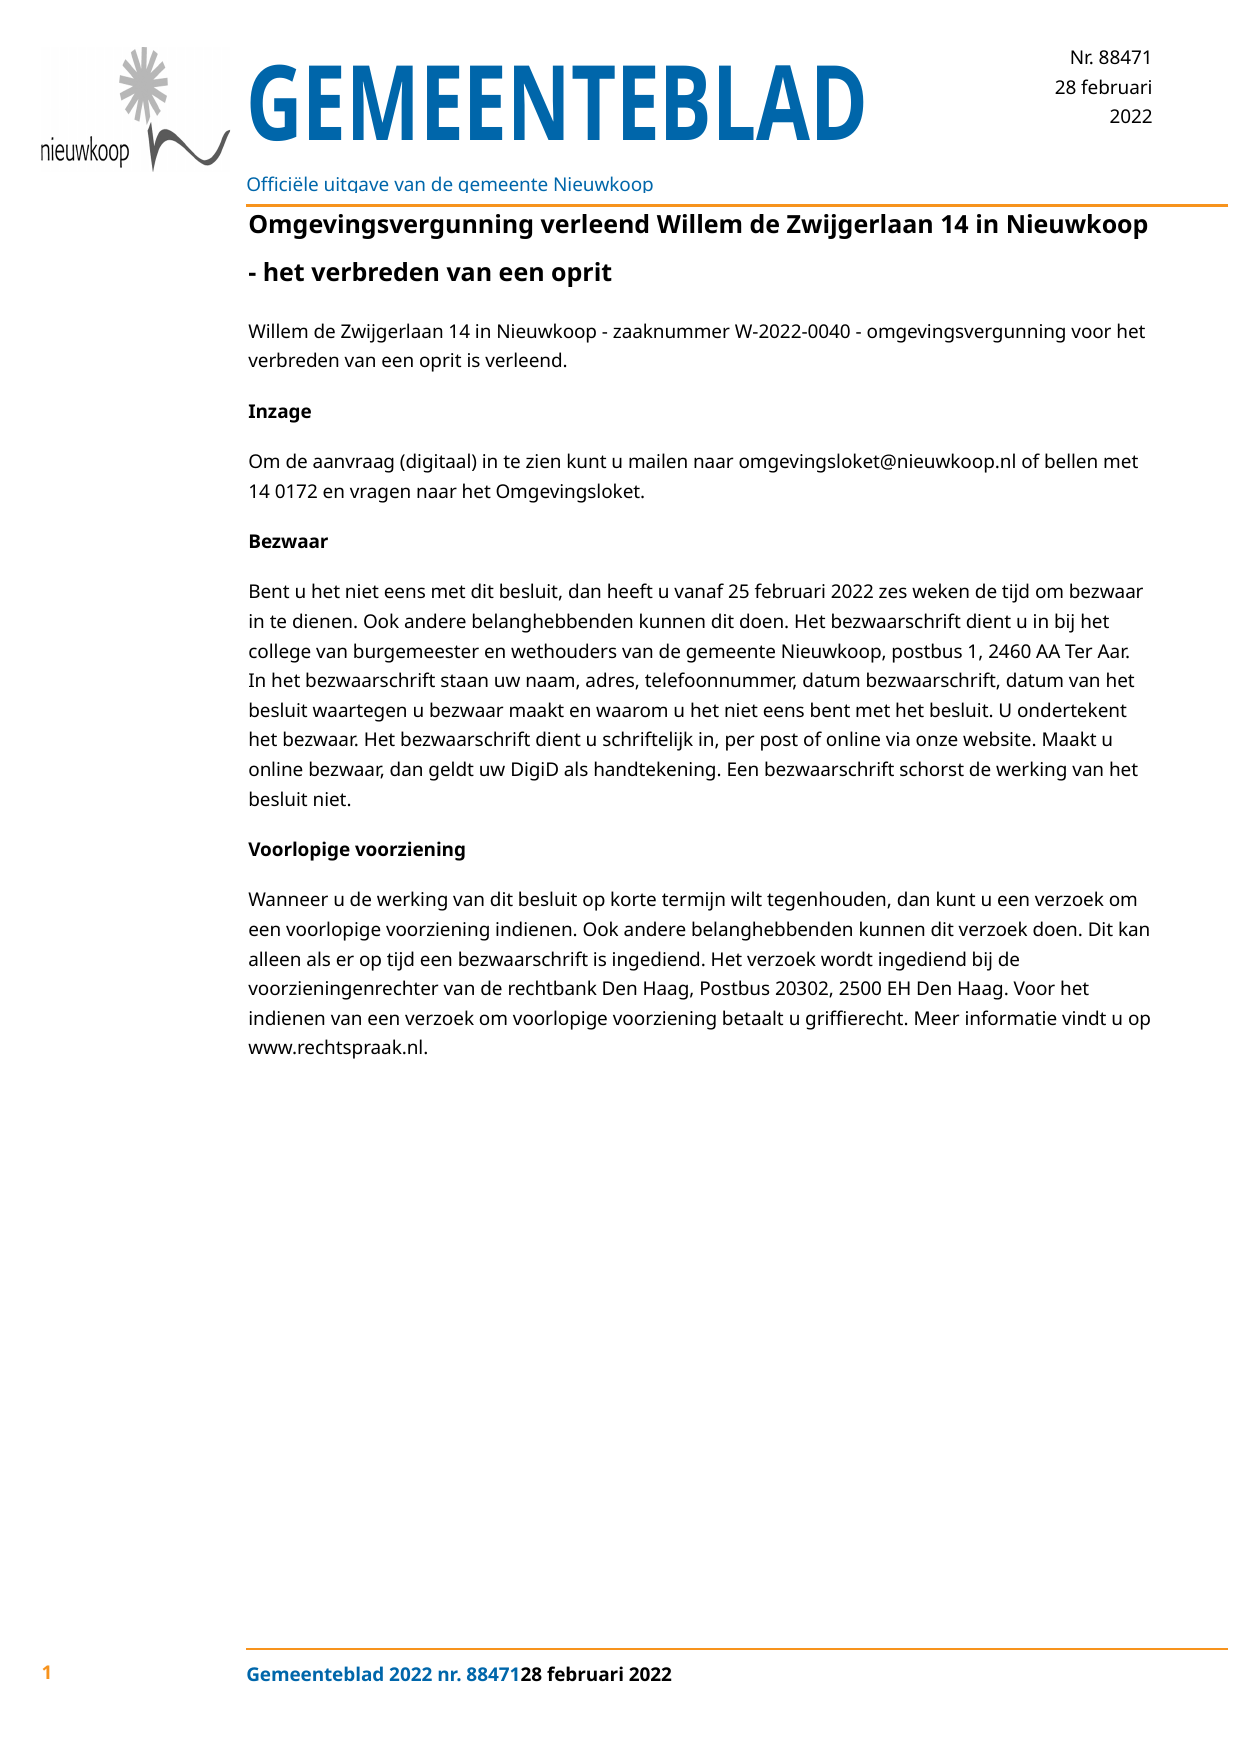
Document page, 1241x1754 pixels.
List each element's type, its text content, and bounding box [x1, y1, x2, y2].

text Willem de Zwijgerlaan 14 in Nieuwkoop - zaaknummer W-2022-0040 - omgevingsvergunning voor het verbreden van een oprit is verleend. [248, 318, 1152, 373]
picture [41, 47, 231, 172]
text Om de aanvraag (digitaal) in te zien kunt u mailen naar omgevingsloket@nieuwkoop.nl of bellen met 14 0172 en vragen naar het Omgevingsloket. [248, 448, 1152, 504]
text Bezwaar [248, 528, 1152, 554]
text Voorlopige voorziening [248, 836, 1152, 862]
text Wanneer u de werking van dit besluit op korte termijn wilt tegenhouden, dan kunt u een verzoek om een voorlopige voorziening indienen. Ook andere belanghebbenden kunnen dit verzoek doen. Dit kan alleen als er op tijd een bezwaarschrift is ingediend. Het verzoek wordt ingediend bij de voorzieningenrechter van de rechtbank Den Haag, Postbus 20302, 2500 EH Den Haag. Voor het indienen van een verzoek om voorlopige voorziening betaalt u griffierecht. Meer informatie vindt u op www.rechtspraak.nl. [248, 887, 1152, 1060]
text Bent u het niet eens met dit besluit, dan heeft u vanaf 25 februari 2022 zes weken de tijd om bezwaar in te dienen. Ook andere belanghebbenden kunnen dit doen. Het bezwaarschrift dient u in bij het college van burgemeester en wethouders van de gemeente Nieuwkoop, postbus 1, 2460 AA Ter Aar. In het bezwaarschrift staan uw naam, adres, telefoonnummer, datum bezwaarschrift, datum van het besluit waartegen u bezwaar maakt en waarom u het niet eens bent met het besluit. U ondertekent het bezwaar. Het bezwaarschrift dient u schriftelijk in, per post of online via onze website. Maakt u online bezwaar, dan geldt uw DigiD als handtekening. Een bezwaarschrift schorst de werking van het besluit niet. [248, 579, 1152, 812]
text Inzage [248, 398, 1152, 424]
text Omgevingsvergunning verleend Willem de Zwijgerlaan 14 in Nieuwkoop - het verbreden van een oprit [248, 207, 1152, 288]
